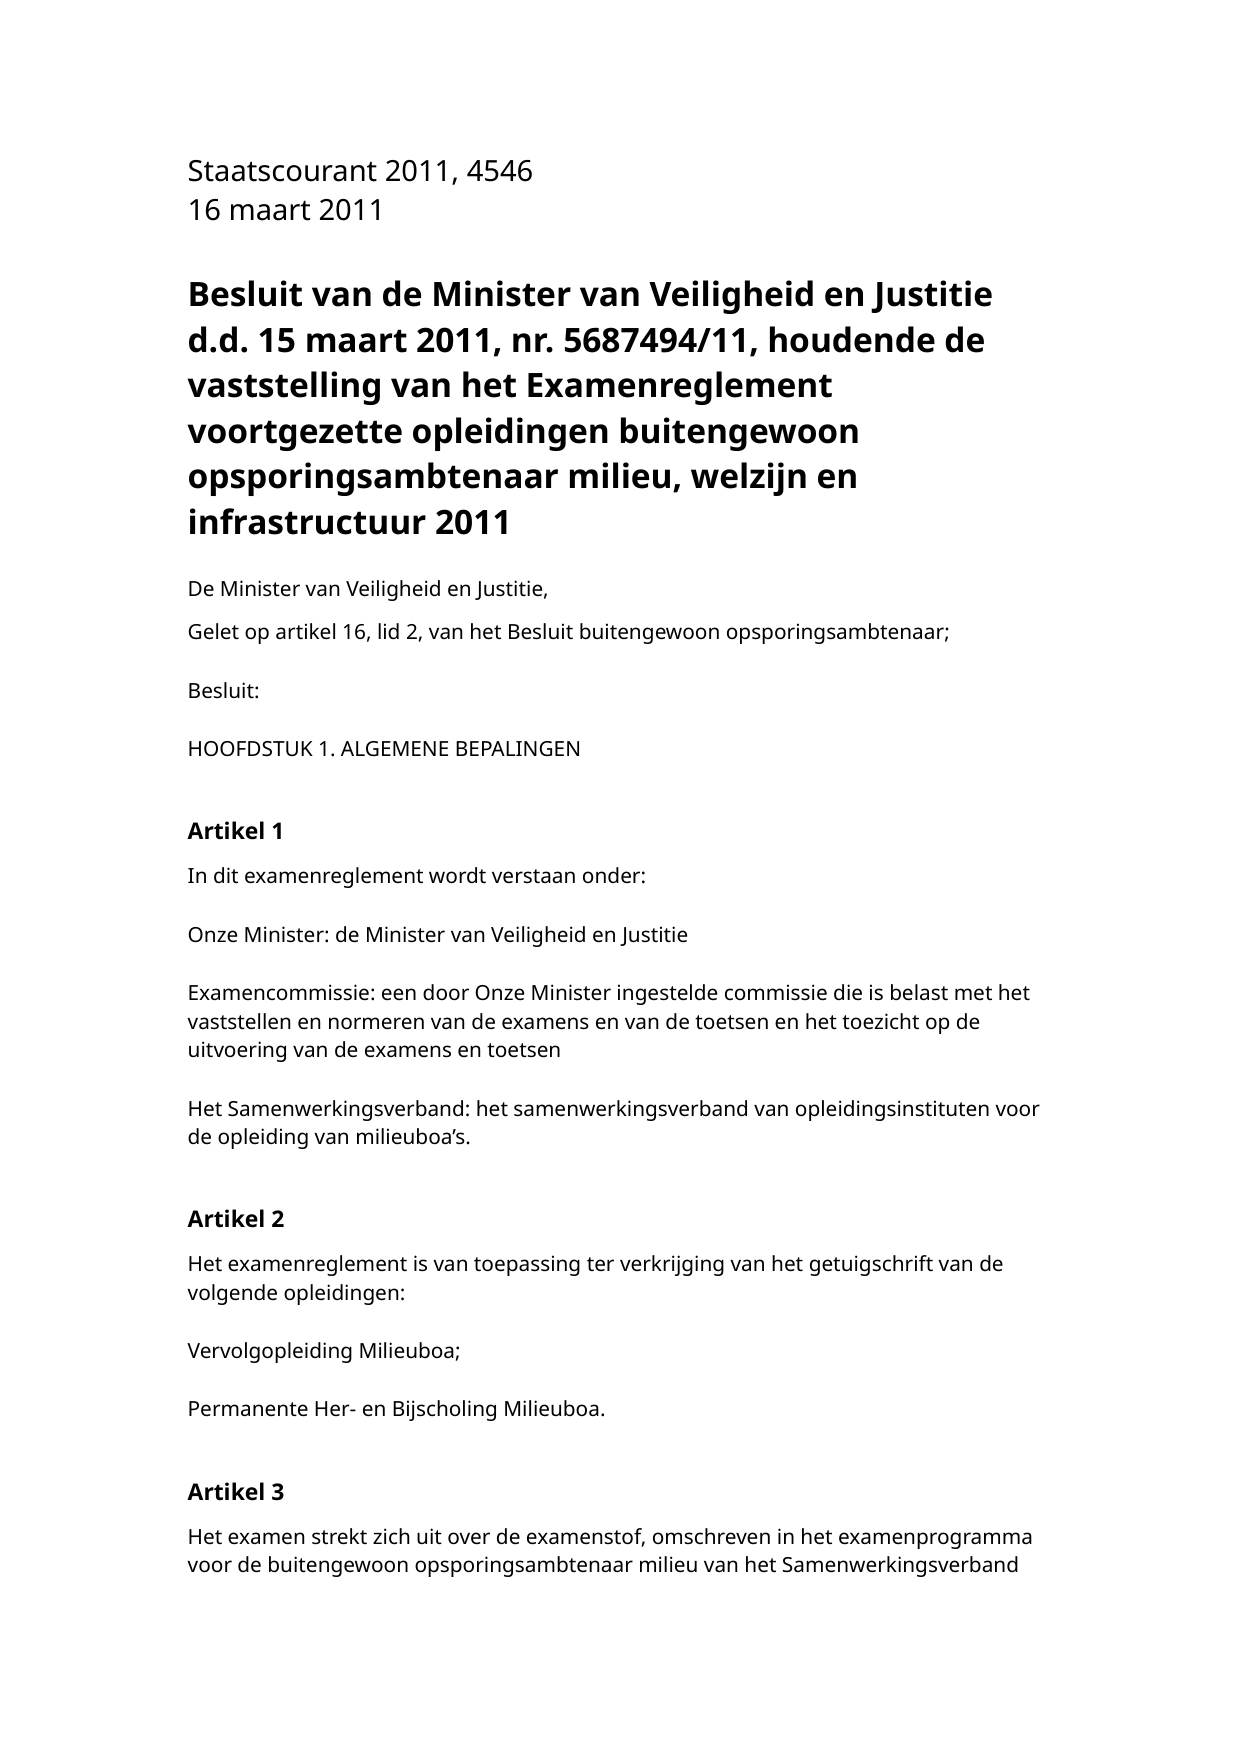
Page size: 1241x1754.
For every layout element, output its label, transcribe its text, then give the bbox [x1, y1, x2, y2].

text Permanente Her- en Bijscholing Milieuboa. [187, 1394, 1053, 1423]
text Staatscourant 2011, 4546 [187, 150, 1053, 190]
text Het examenreglement is van toepassing ter verkrijging van het getuigschrift van de volgende opleidingen: [187, 1249, 1053, 1306]
text Onze Minister: de Minister van Veiligheid en Justitie [187, 920, 1053, 948]
text In dit examenreglement wordt verstaan onder: [187, 861, 1053, 890]
subtitle Artikel 3 [187, 1476, 1053, 1507]
text Gelet op artikel 16, lid 2, van het Besluit buitengewoon opsporingsambtenaar; [187, 617, 1053, 646]
text De Minister van Veiligheid en Justitie, [187, 574, 1053, 602]
text 16 maart 2011 [187, 190, 1053, 229]
subtitle Artikel 1 [187, 815, 1053, 846]
text Vervolgopleiding Milieuboa; [187, 1336, 1053, 1364]
subtitle Besluit van de Minister van Veiligheid en Justitie d.d. 15 maart 2011, nr. 5687494/11, houdende de vaststelling van het Examenreglement voortgezette opleidingen buitengewoon opsporingsambtenaar milieu, welzijn en infrastructuur 2011 [187, 271, 1053, 544]
text Het Samenwerkingsverband: het samenwerkingsverband van opleidingsinstituten voor de opleiding van milieuboa’s. [187, 1094, 1053, 1151]
text Examencommissie: een door Onze Minister ingestelde commissie die is belast met het vaststellen en normeren van de examens en van de toetsen en het toezicht op de uitvoering van de examens en toetsen [187, 978, 1053, 1064]
subtitle Artikel 2 [187, 1203, 1053, 1234]
subtitle HOOFDSTUK 1. ALGEMENE BEPALINGEN [187, 734, 1053, 763]
text Besluit: [187, 676, 1053, 704]
text Het examen strekt zich uit over de examenstof, omschreven in het examenprogramma voor de buitengewoon opsporingsambtenaar milieu van het Samenwerkingsverband [187, 1522, 1053, 1579]
